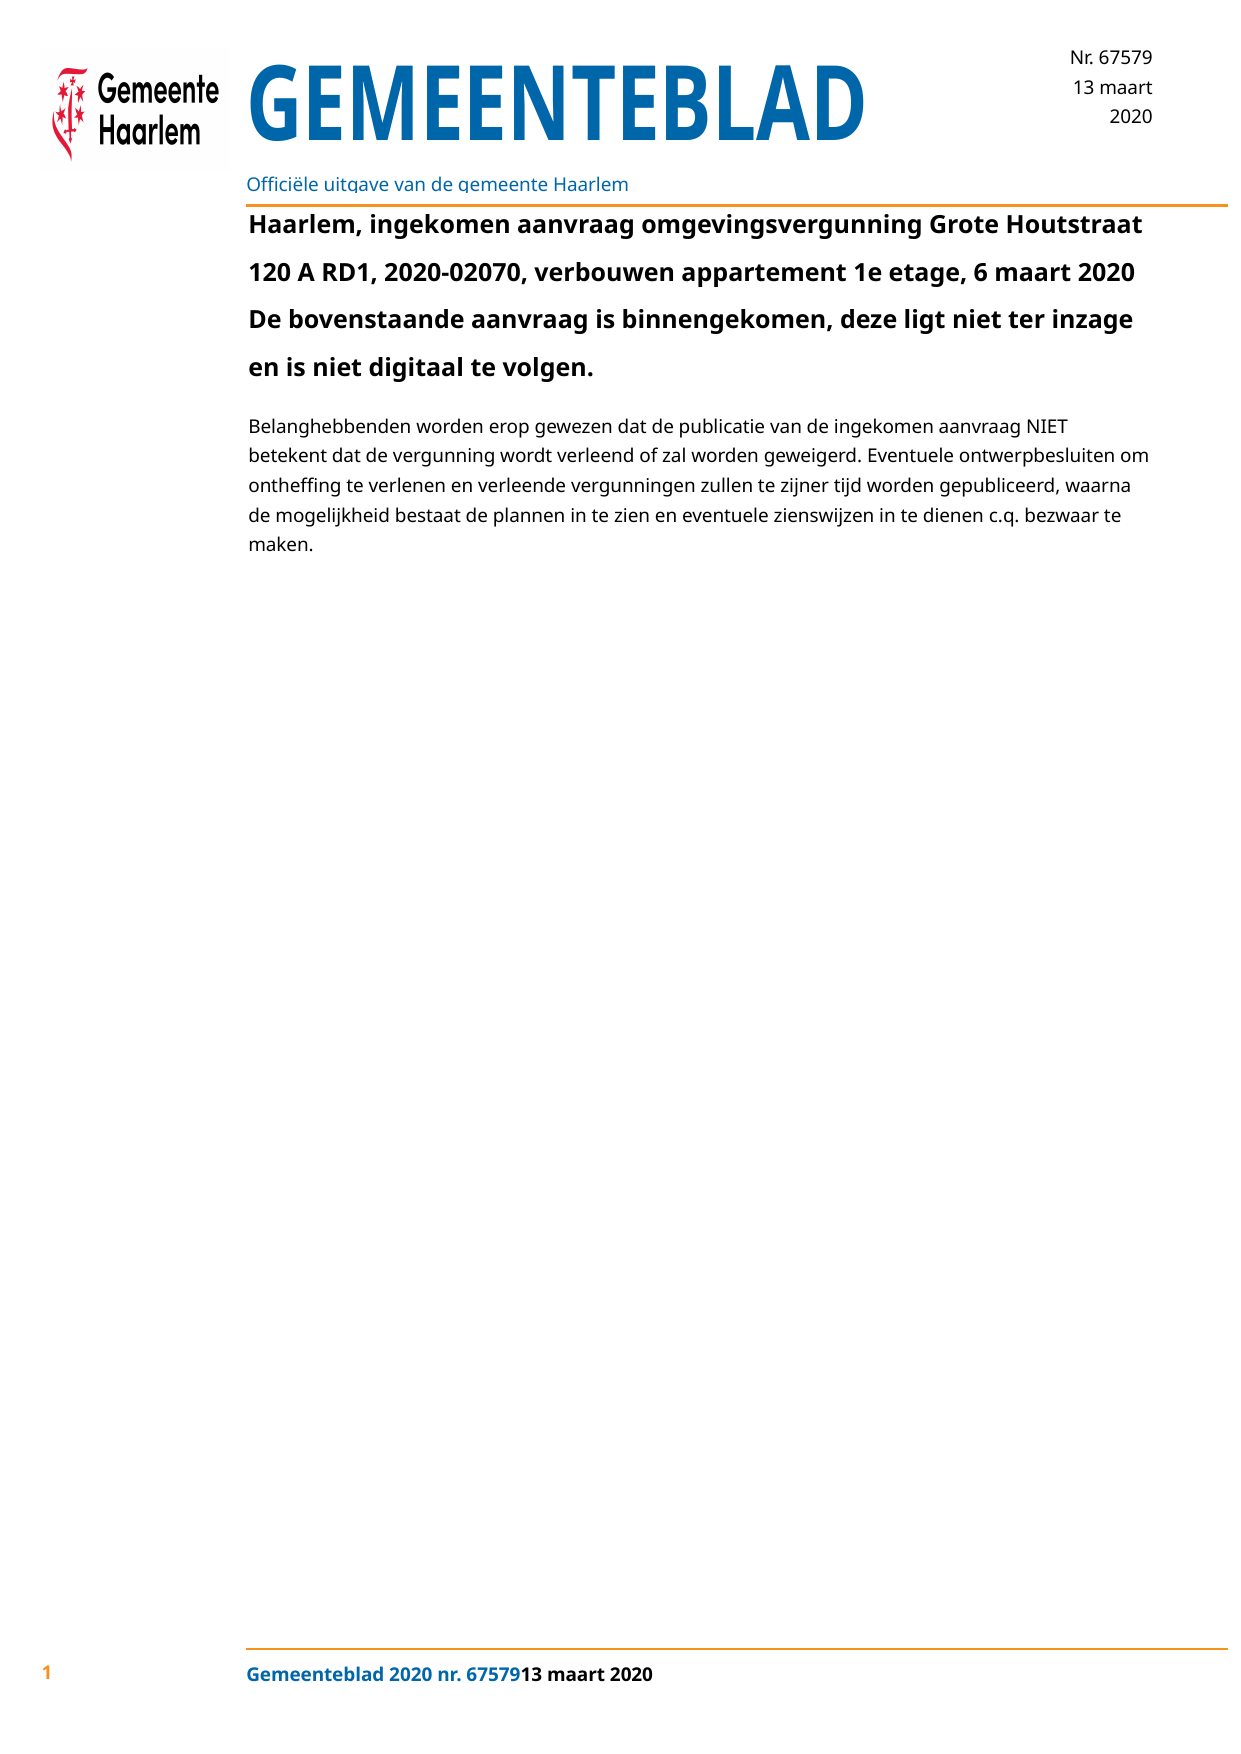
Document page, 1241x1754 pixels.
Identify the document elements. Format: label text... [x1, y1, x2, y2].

text Haarlem, ingekomen aanvraag omgevingsvergunning Grote Houtstraat 120 A RD1, 2020-02070, verbouwen appartement 1e etage, 6 maart 2020 De bovenstaande aanvraag is binnengekomen, deze ligt niet ter inzage en is niet digitaal te volgen. [248, 207, 1152, 384]
picture [41, 47, 231, 172]
text Belanghebbenden worden erop gewezen dat de publicatie van de ingekomen aanvraag NIET betekent dat de vergunning wordt verleend of zal worden geweigerd. Eventuele ontwerpbesluiten om ontheffing te verlenen en verleende vergunningen zullen te zijner tijd worden gepubliceerd, waarna de mogelijkheid bestaat de plannen in te zien en eventuele zienswijzen in te dienen c.q. bezwaar te maken. [248, 413, 1152, 557]
